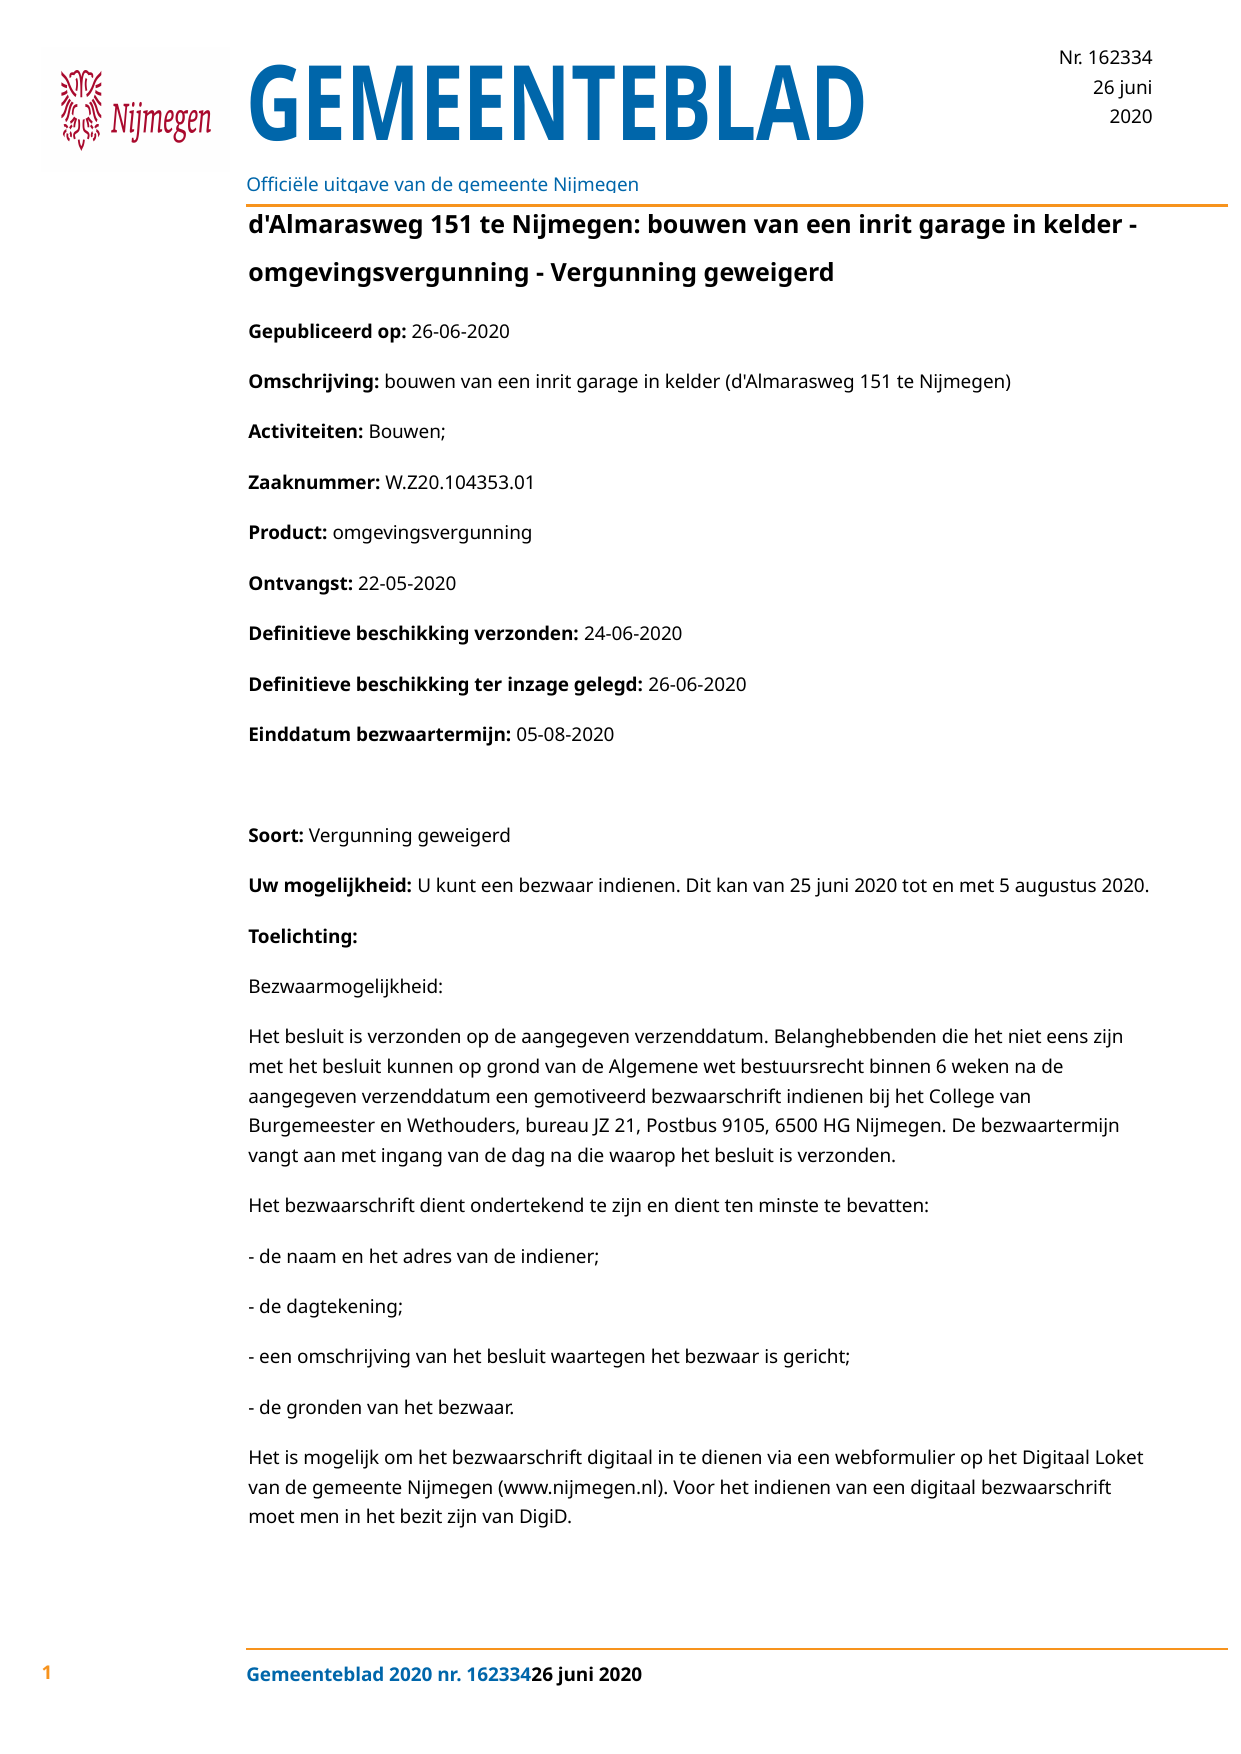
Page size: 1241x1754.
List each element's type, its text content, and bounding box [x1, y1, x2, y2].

text Het is mogelijk om het bezwaarschrift digitaal in te dienen via een webformulier op het Digitaal Loket van de gemeente Nijmegen (www.nijmegen.nl). Voor het indienen van een digitaal bezwaarschrift moet men in het bezit zijn van DigiD. [248, 1444, 1152, 1529]
text Definitieve beschikking verzonden: 24-06-2020 [248, 620, 1152, 646]
text Het besluit is verzonden op de aangegeven verzenddatum. Belanghebbenden die het niet eens zijn met het besluit kunnen op grond van de Algemene wet bestuursrecht binnen 6 weken na de aangegeven verzenddatum een gemotiveerd bezwaarschrift indienen bij het College van Burgemeester en Wethouders, bureau JZ 21, Postbus 9105, 6500 HG Nijmegen. De bezwaartermijn vangt aan met ingang van de dag na die waarop het besluit is verzonden. [248, 1024, 1152, 1168]
text Einddatum bezwaartermijn: 05-08-2020 [248, 721, 1152, 747]
text - de dagtekening; [248, 1293, 1152, 1319]
text Zaaknummer: W.Z20.104353.01 [248, 469, 1152, 495]
text Product: omgevingsvergunning [248, 519, 1152, 545]
text Ontvangst: 22-05-2020 [248, 570, 1152, 596]
text d'Almarasweg 151 te Nijmegen: bouwen van een inrit garage in kelder - omgevingsvergunning - Vergunning geweigerd [248, 207, 1152, 288]
text Bezwaarmogelijkheid: [248, 973, 1152, 999]
text Het bezwaarschrift dient ondertekend te zijn en dient ten minste te bevatten: [248, 1192, 1152, 1218]
text Toelichting: [248, 923, 1152, 949]
text - een omschrijving van het besluit waartegen het bezwaar is gericht; [248, 1344, 1152, 1369]
text Activiteiten: Bouwen; [248, 419, 1152, 444]
text Omschrijving: bouwen van een inrit garage in kelder (d'Almarasweg 151 te Nijmegen) [248, 368, 1152, 394]
picture [41, 47, 231, 172]
text - de naam en het adres van de indiener; [248, 1243, 1152, 1269]
text Definitieve beschikking ter inzage gelegd: 26-06-2020 [248, 671, 1152, 697]
text Uw mogelijkheid: U kunt een bezwaar indienen. Dit kan van 25 juni 2020 tot en met 5 augustus 2020. [248, 872, 1152, 898]
text Gepubliceerd op: 26-06-2020 [248, 318, 1152, 344]
text - de gronden van het bezwaar. [248, 1394, 1152, 1420]
text Soort: Vergunning geweigerd [248, 822, 1152, 848]
